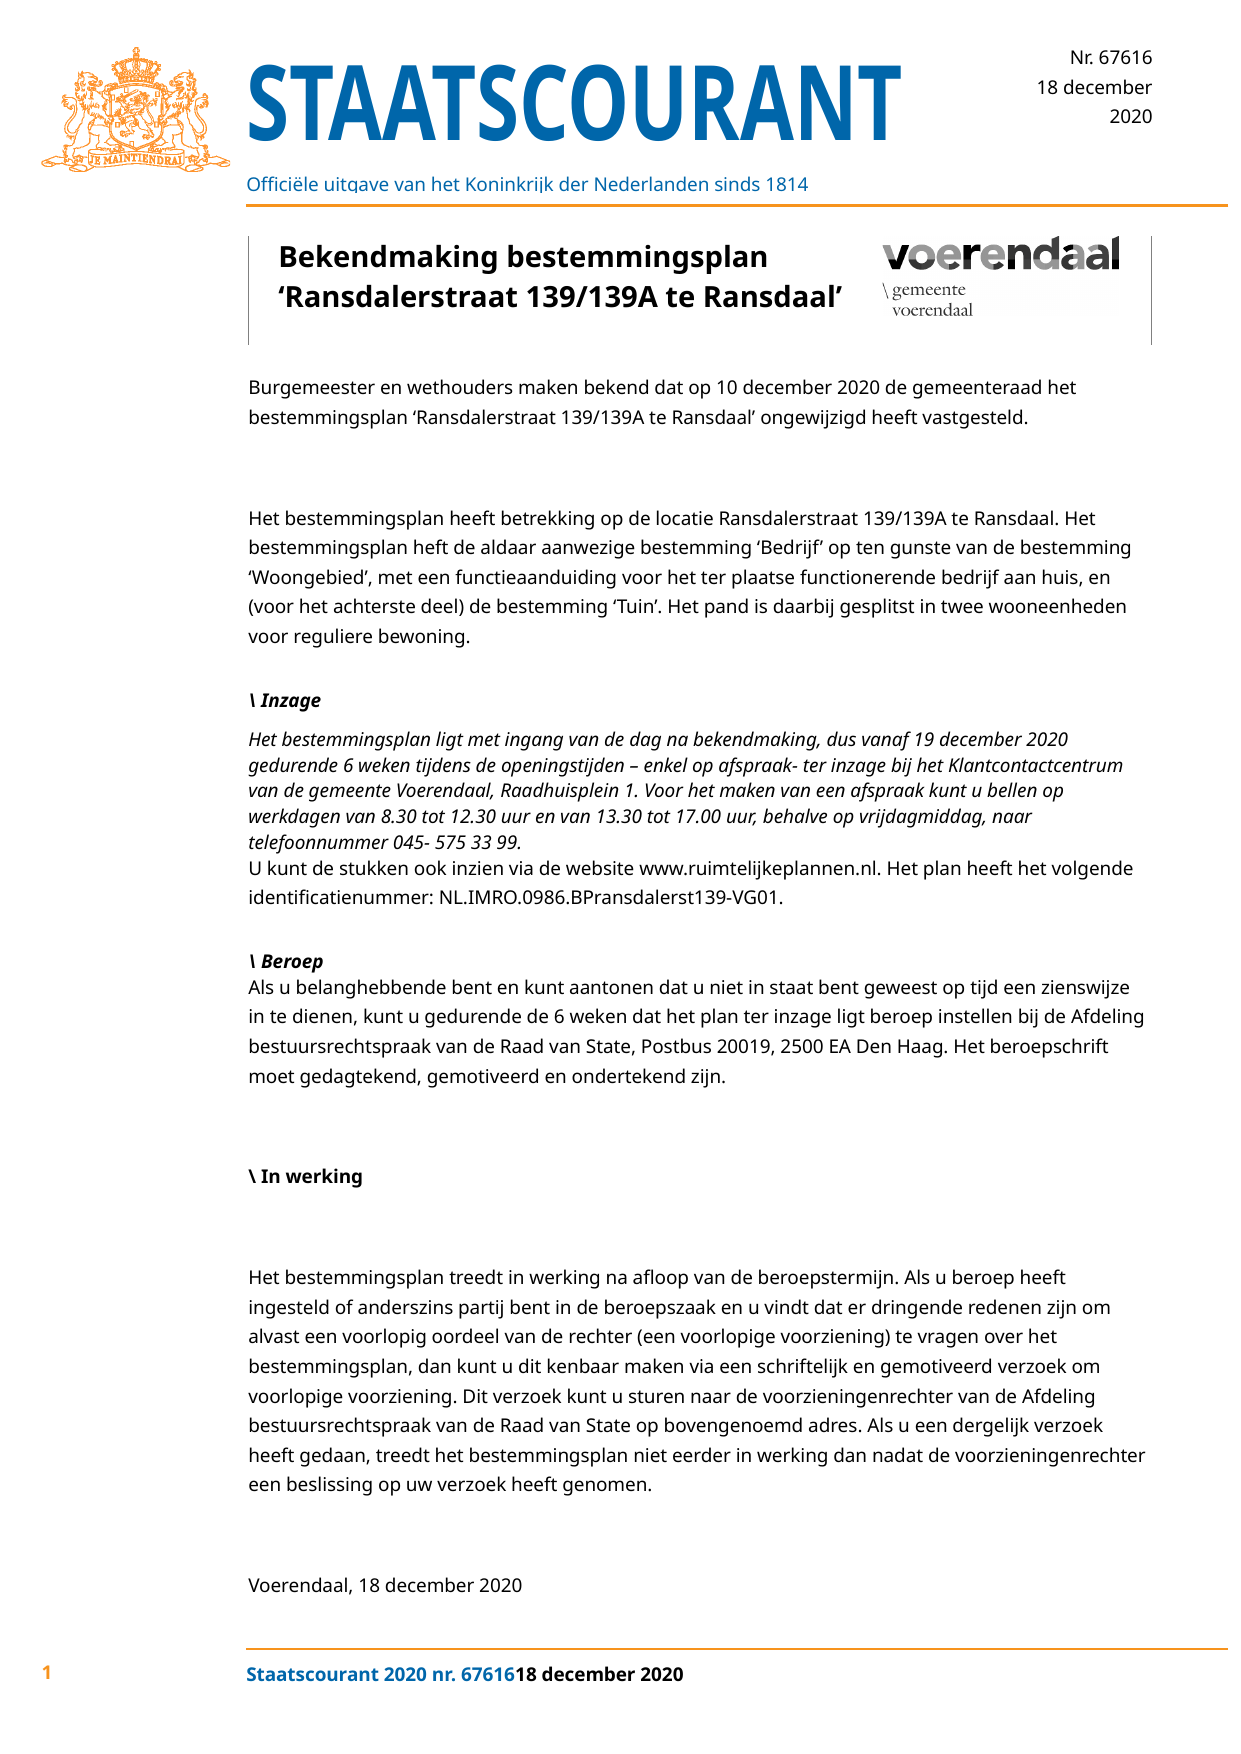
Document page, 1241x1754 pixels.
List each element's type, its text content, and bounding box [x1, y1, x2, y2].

text \ Beroep [248, 948, 1152, 974]
text U kunt de stukken ook inzien via de website www.ruimtelijkeplannen.nl. Het plan heeft het volgende identificatienummer: NL.IMRO.0986.BPransdalerst139-VG01. [248, 855, 1152, 910]
picture [882, 236, 1119, 316]
text Het bestemmingsplan ligt met ingang van de dag na bekendmaking, dus vanaf 19 december 2020 gedurende 6 weken tijdens de openingstijden – enkel op afspraak- ter inzage bij het Klantcontactcentrum van de gemeente Voerendaal, Raadhuisplein 1. Voor het maken van een afspraak kunt u bellen op werkdagen van 8.30 tot 12.30 uur en van 13.30 tot 17.00 uur, behalve op vrijdagmiddag, naar telefoonnummer 045- 575 33 99. [248, 726, 1152, 855]
text \ Inzage [248, 687, 1152, 713]
table_header Bekendmaking bestemmingsplan ‘Ransdalerstraat 139/139A te Ransdaal’ [249, 236, 850, 345]
text Het bestemmingsplan heeft betrekking op de locatie Ransdalerstraat 139/139A te Ransdaal. Het bestemmingsplan heft de aldaar aanwezige bestemming ‘Bedrijf’ op ten gunste van de bestemming ‘Woongebied’, met een functieaanduiding voor het ter plaatse functionerende bedrijf aan huis, en (voor het achterste deel) de bestemming ‘Tuin’. Het pand is daarbij gesplitst in twee wooneenheden voor reguliere bewoning. [248, 505, 1152, 649]
text Voerendaal, 18 december 2020 [248, 1572, 1152, 1598]
text Als u belanghebbende bent en kunt aantonen dat u niet in staat bent geweest op tijd een zienswijze in te dienen, kunt u gedurende de 6 weken dat het plan ter inzage ligt beroep instellen bij de Afdeling bestuursrechtspraak van de Raad van State, Postbus 20019, 2500 EA Den Haag. Het beroepschrift moet gedagtekend, gemotiveerd en ondertekend zijn. [248, 974, 1152, 1089]
text \ In werking [248, 1164, 1152, 1189]
text Burgemeester en wethouders maken bekend dat op 10 december 2020 de gemeenteraad het bestemmingsplan ‘Ransdalerstraat 139/139A te Ransdaal’ ongewijzigd heeft vastgesteld. [248, 374, 1152, 429]
text Het bestemmingsplan treedt in werking na afloop van de beroepstermijn. Als u beroep heeft ingesteld of anderszins partij bent in de beroepszaak en u vindt dat er dringende redenen zijn om alvast een voorlopig oordeel van de rechter (een voorlopige voorziening) te vragen over het bestemmingsplan, dan kunt u dit kenbaar maken via een schriftelijk en gemotiveerd verzoek om voorlopige voorziening. Dit verzoek kunt u sturen naar de voorzieningenrechter van de Afdeling bestuursrechtspraak van de Raad van State op bovengenoemd adres. Als u een dergelijk verzoek heeft gedaan, treedt het bestemmingsplan niet eerder in werking dan nadat de voorzieningenrechter een beslissing op uw verzoek heeft genomen. [248, 1264, 1152, 1497]
table_header [850, 236, 1151, 345]
picture [41, 47, 231, 172]
